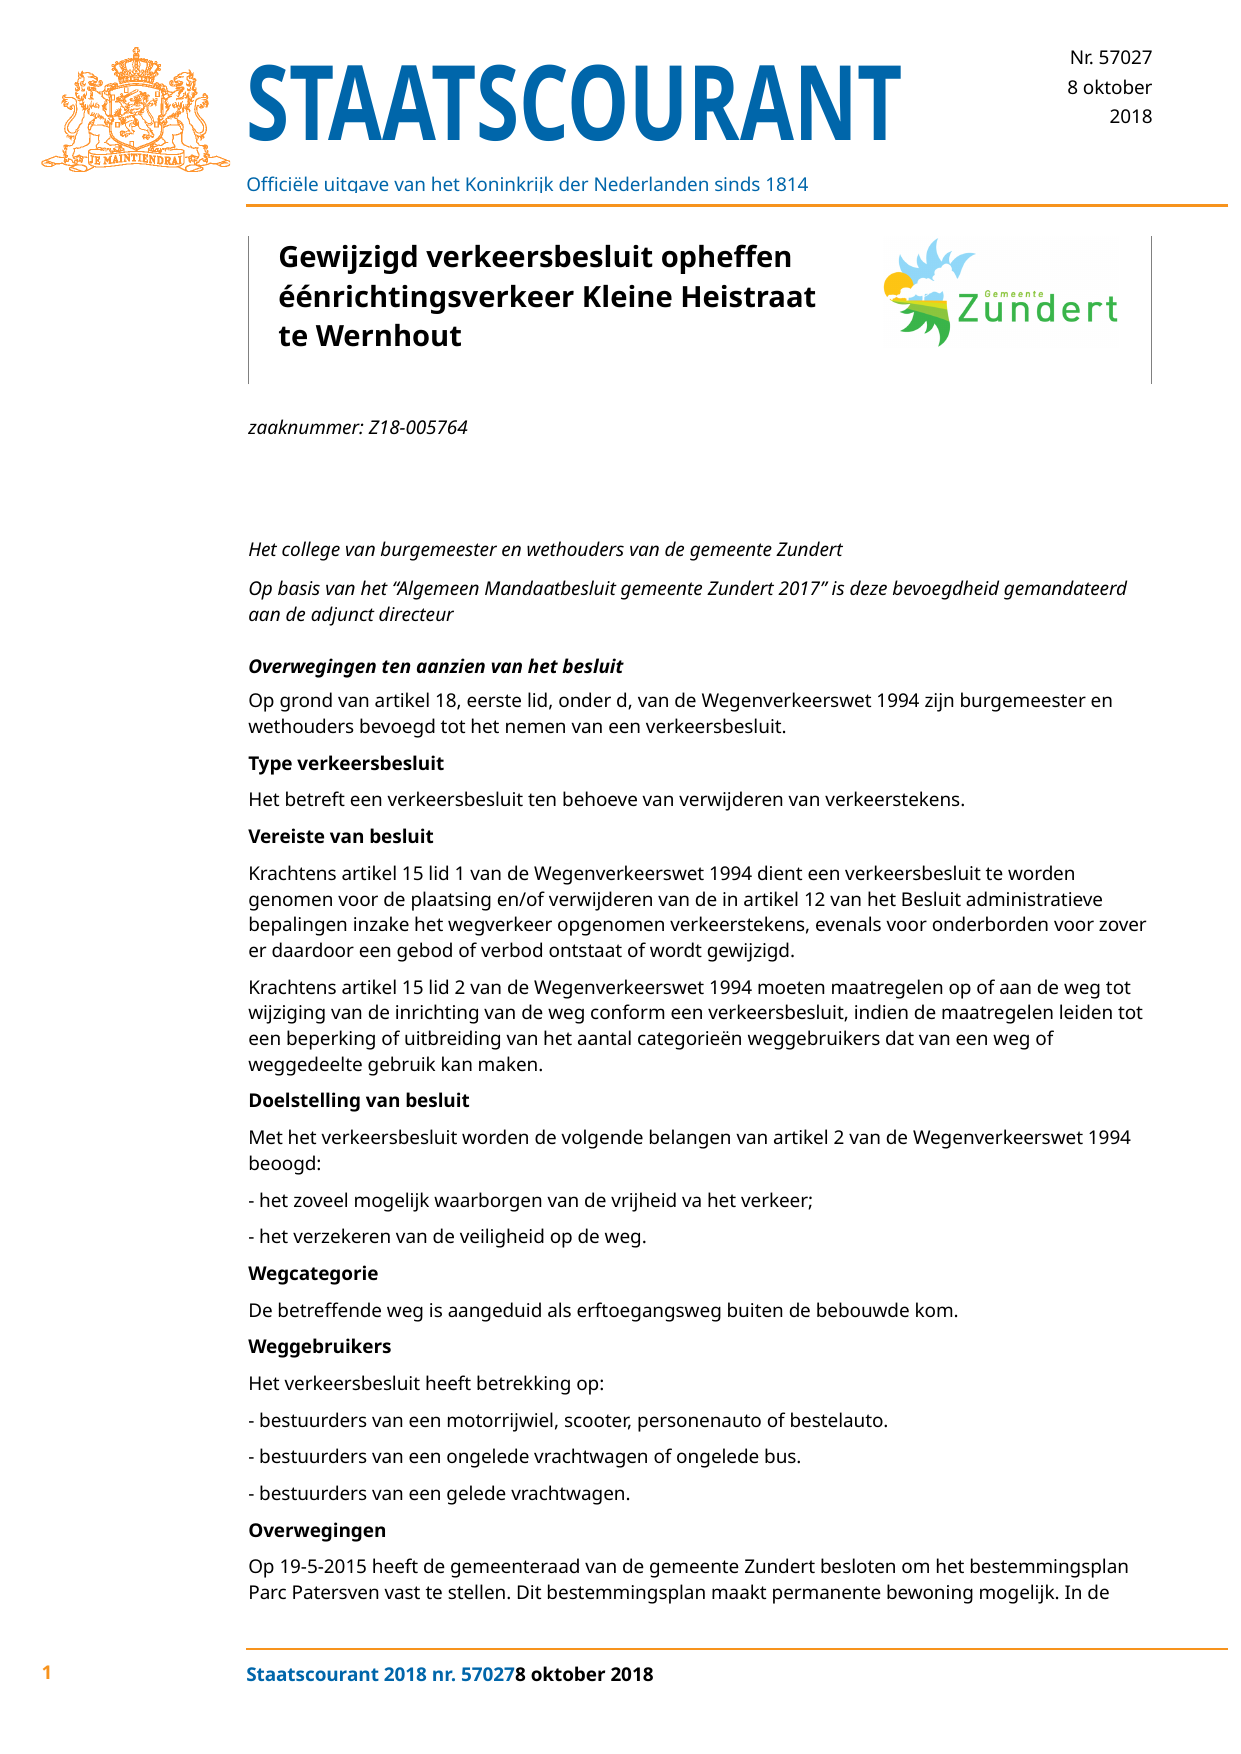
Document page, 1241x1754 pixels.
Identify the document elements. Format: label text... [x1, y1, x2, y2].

text Op grond van artikel 18, eerste lid, onder d, van de Wegenverkeerswet 1994 zijn burgemeester en wethouders bevoegd tot het nemen van een verkeersbesluit. [248, 688, 1152, 739]
table_header Gewijzigd verkeersbesluit opheffen éénrichtingsverkeer Kleine Heistraat te Wernhout [249, 236, 850, 384]
text Het college van burgemeester en wethouders van de gemeente Zundert [248, 536, 1152, 561]
text Het verkeersbesluit heeft betrekking op: [248, 1370, 1152, 1396]
text Vereiste van besluit [248, 823, 1152, 849]
text Krachtens artikel 15 lid 1 van de Wegenverkeerswet 1994 dient een verkeersbesluit te worden genomen voor de plaatsing en/of verwijderen van de in artikel 12 van het Besluit administratieve bepalingen inzake het wegverkeer opgenomen verkeerstekens, evenals voor onderborden voor zover er daardoor een gebod of verbod ontstaat of wordt gewijzigd. [248, 860, 1152, 963]
text Doelstelling van besluit [248, 1088, 1152, 1113]
picture [882, 236, 1119, 348]
text Op basis van het “Algemeen Mandaatbesluit gemeente Zundert 2017” is deze bevoegdheid gemandateerd aan de adjunct directeur [248, 575, 1152, 626]
text Overwegingen [248, 1517, 1152, 1542]
text Wegcategorie [248, 1260, 1152, 1286]
text Overwegingen ten aanzien van het besluit [248, 653, 1152, 679]
text De betreffende weg is aangeduid als erftoegangsweg buiten de bebouwde kom. [248, 1297, 1152, 1322]
text - bestuurders van een motorrijwiel, scooter, personenauto of bestelauto. [248, 1407, 1152, 1432]
text - bestuurders van een gelede vrachtwagen. [248, 1480, 1152, 1506]
text - het verzekeren van de veiligheid op de weg. [248, 1223, 1152, 1249]
table_header [850, 236, 1151, 384]
text - het zoveel mogelijk waarborgen van de vrijheid va het verkeer; [248, 1187, 1152, 1212]
text zaaknummer: Z18-005764 [248, 414, 1152, 440]
text Weggebruikers [248, 1333, 1152, 1359]
text Op 19-5-2015 heeft de gemeenteraad van de gemeente Zundert besloten om het bestemmingsplan Parc Patersven vast te stellen. Dit bestemmingsplan maakt permanente bewoning mogelijk. In de [248, 1553, 1152, 1605]
picture [41, 47, 231, 172]
text - bestuurders van een ongelede vrachtwagen of ongelede bus. [248, 1443, 1152, 1469]
text Type verkeersbesluit [248, 750, 1152, 776]
text Met het verkeersbesluit worden de volgende belangen van artikel 2 van de Wegenverkeerswet 1994 beoogd: [248, 1124, 1152, 1176]
text Het betreft een verkeersbesluit ten behoeve van verwijderen van verkeerstekens. [248, 787, 1152, 812]
text Krachtens artikel 15 lid 2 van de Wegenverkeerswet 1994 moeten maatregelen op of aan de weg tot wijziging van de inrichting van de weg conform een verkeersbesluit, indien de maatregelen leiden tot een beperking of uitbreiding van het aantal categorieën weggebruikers dat van een weg of weggedeelte gebruik kan maken. [248, 974, 1152, 1077]
